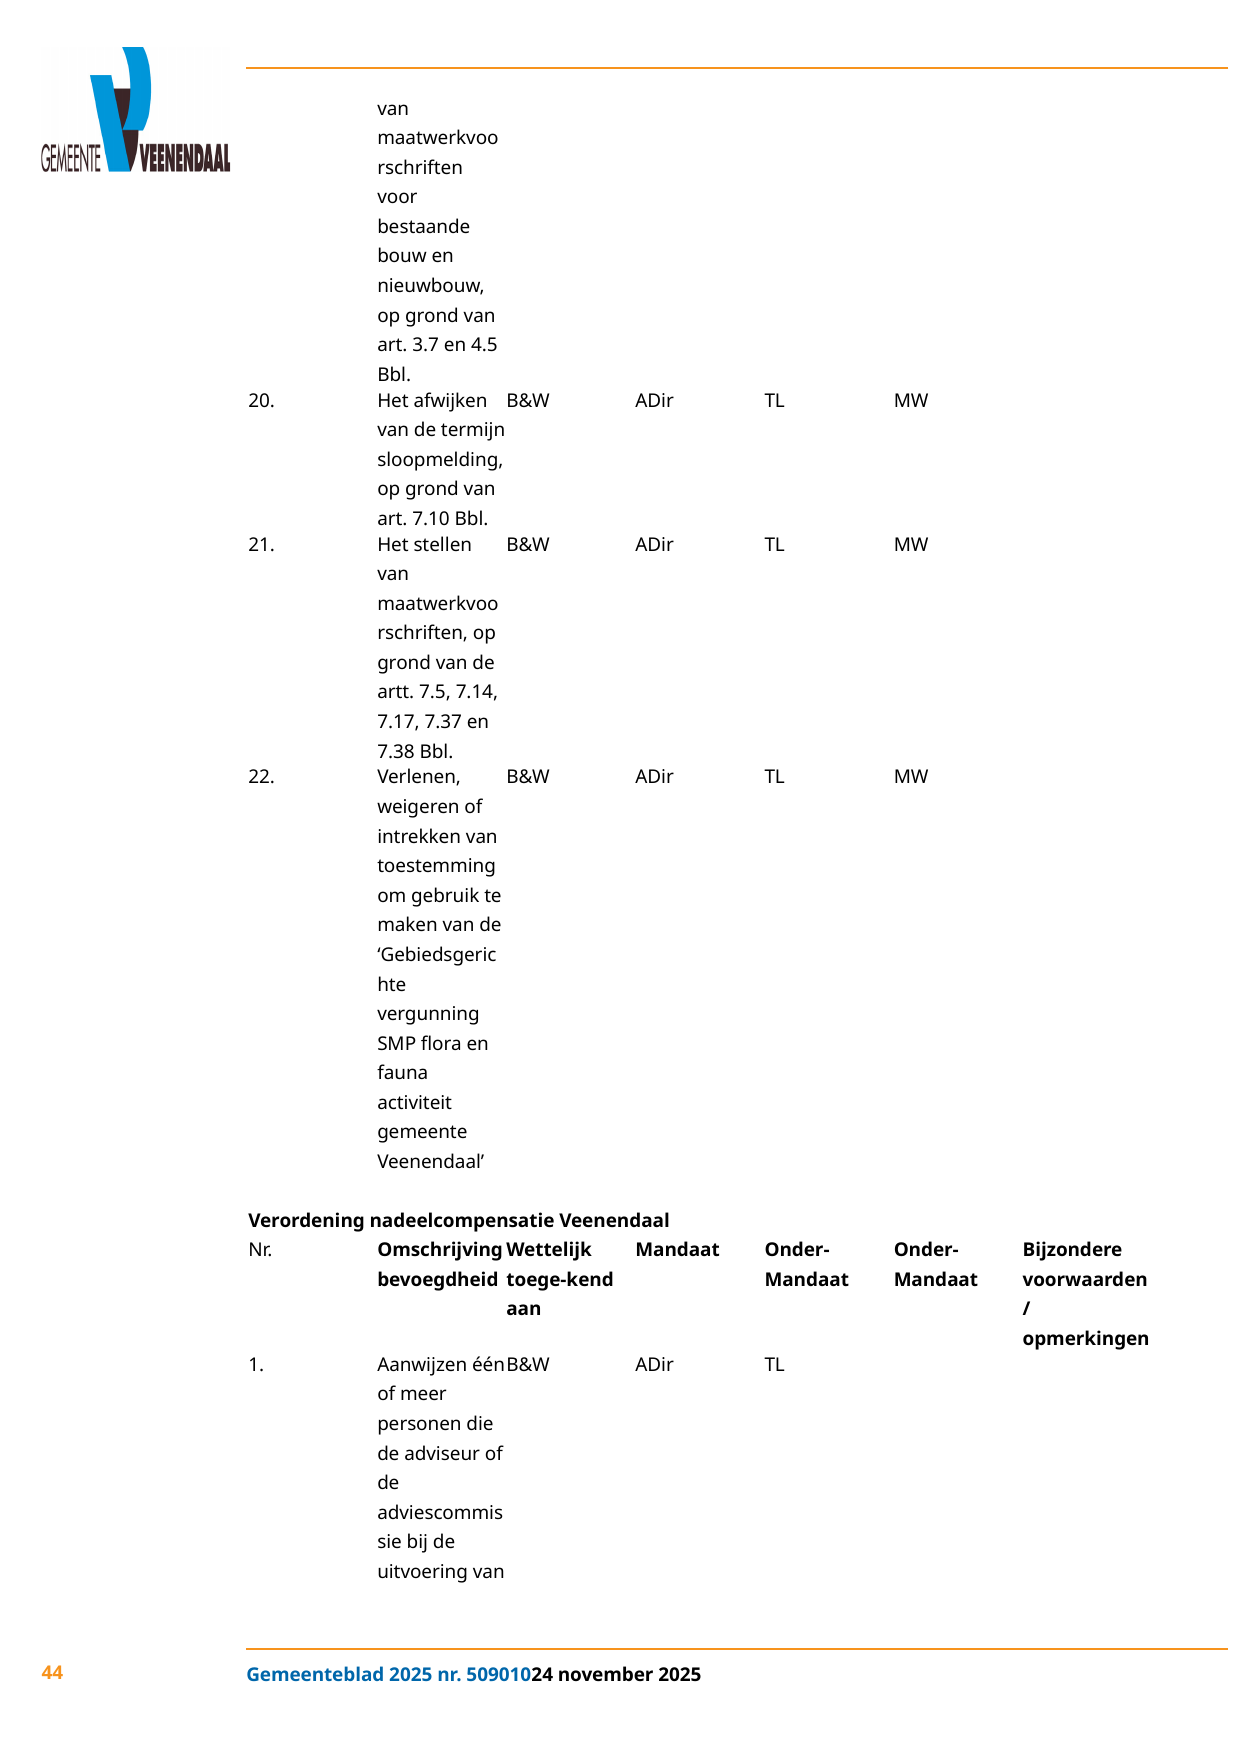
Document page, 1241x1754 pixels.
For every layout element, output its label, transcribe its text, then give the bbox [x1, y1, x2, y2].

table_header Bijzondere voorwaarden/ opmerkingen [1023, 1236, 1152, 1351]
table_header Wettelijk toege-kend aan [506, 1236, 635, 1351]
table_cell ADir [635, 1351, 764, 1584]
table_cell Aanwijzen één of meer personen die de adviseur of de adviescommissie bij de uitvoering van [377, 1351, 506, 1584]
table_header Onder- Mandaat [764, 1236, 893, 1351]
picture [123, 47, 231, 172]
table_cell ADir [635, 531, 764, 764]
table_cell TL [764, 764, 893, 1174]
picture [41, 47, 130, 172]
table_cell B&W [506, 531, 635, 764]
table_cell TL [764, 1351, 893, 1584]
table_cell [506, 95, 635, 387]
table_cell [894, 1351, 1022, 1584]
table_cell [635, 95, 764, 387]
table_cell TL [764, 531, 893, 764]
table_cell [248, 387, 377, 531]
table_cell [1023, 95, 1152, 387]
text Verordening nadeelcompensatie Veenendaal [248, 1207, 1152, 1232]
table_header Onder- Mandaat [894, 1236, 1022, 1351]
table_cell Verlenen, weigeren of intrekken van toestemming om gebruik te maken van de ‘Gebiedsgerichte vergunning SMP flora en fauna activiteit gemeente Veenendaal’ [377, 764, 506, 1174]
table_cell [1023, 1351, 1152, 1584]
table_cell B&W [506, 1351, 635, 1584]
table_cell ADir [635, 764, 764, 1174]
table_cell MW [894, 387, 1022, 531]
table_header Mandaat [635, 1236, 764, 1351]
table_cell Het stellen van maatwerkvoorschriften, op grond van de artt. 7.5, 7.14, 7.17, 7.37 en 7.38 Bbl. [377, 531, 506, 764]
table_cell MW [894, 764, 1022, 1174]
table_header Nr. [248, 1236, 377, 1351]
table_cell B&W [506, 764, 635, 1174]
table_cell [1023, 531, 1152, 764]
table_cell MW [894, 531, 1022, 764]
table_cell [894, 95, 1022, 387]
table_cell TL [764, 387, 893, 531]
table_cell ADir [635, 387, 764, 531]
table_cell [1023, 764, 1152, 1174]
table_cell [1023, 387, 1152, 531]
table_cell B&W [506, 387, 635, 531]
table_cell [248, 764, 377, 1174]
table_cell [248, 531, 377, 764]
table_cell [248, 95, 377, 387]
table_header Omschrijving bevoegdheid [377, 1236, 506, 1351]
table_cell [764, 95, 893, 387]
table_cell Het afwijken van de termijn sloopmelding, op grond van art. 7.10 Bbl. [377, 387, 506, 531]
table_cell [248, 1351, 377, 1584]
table_cell van maatwerkvoorschriften voor bestaande bouw en nieuwbouw, op grond van art. 3.7 en 4.5 Bbl. [377, 95, 506, 387]
